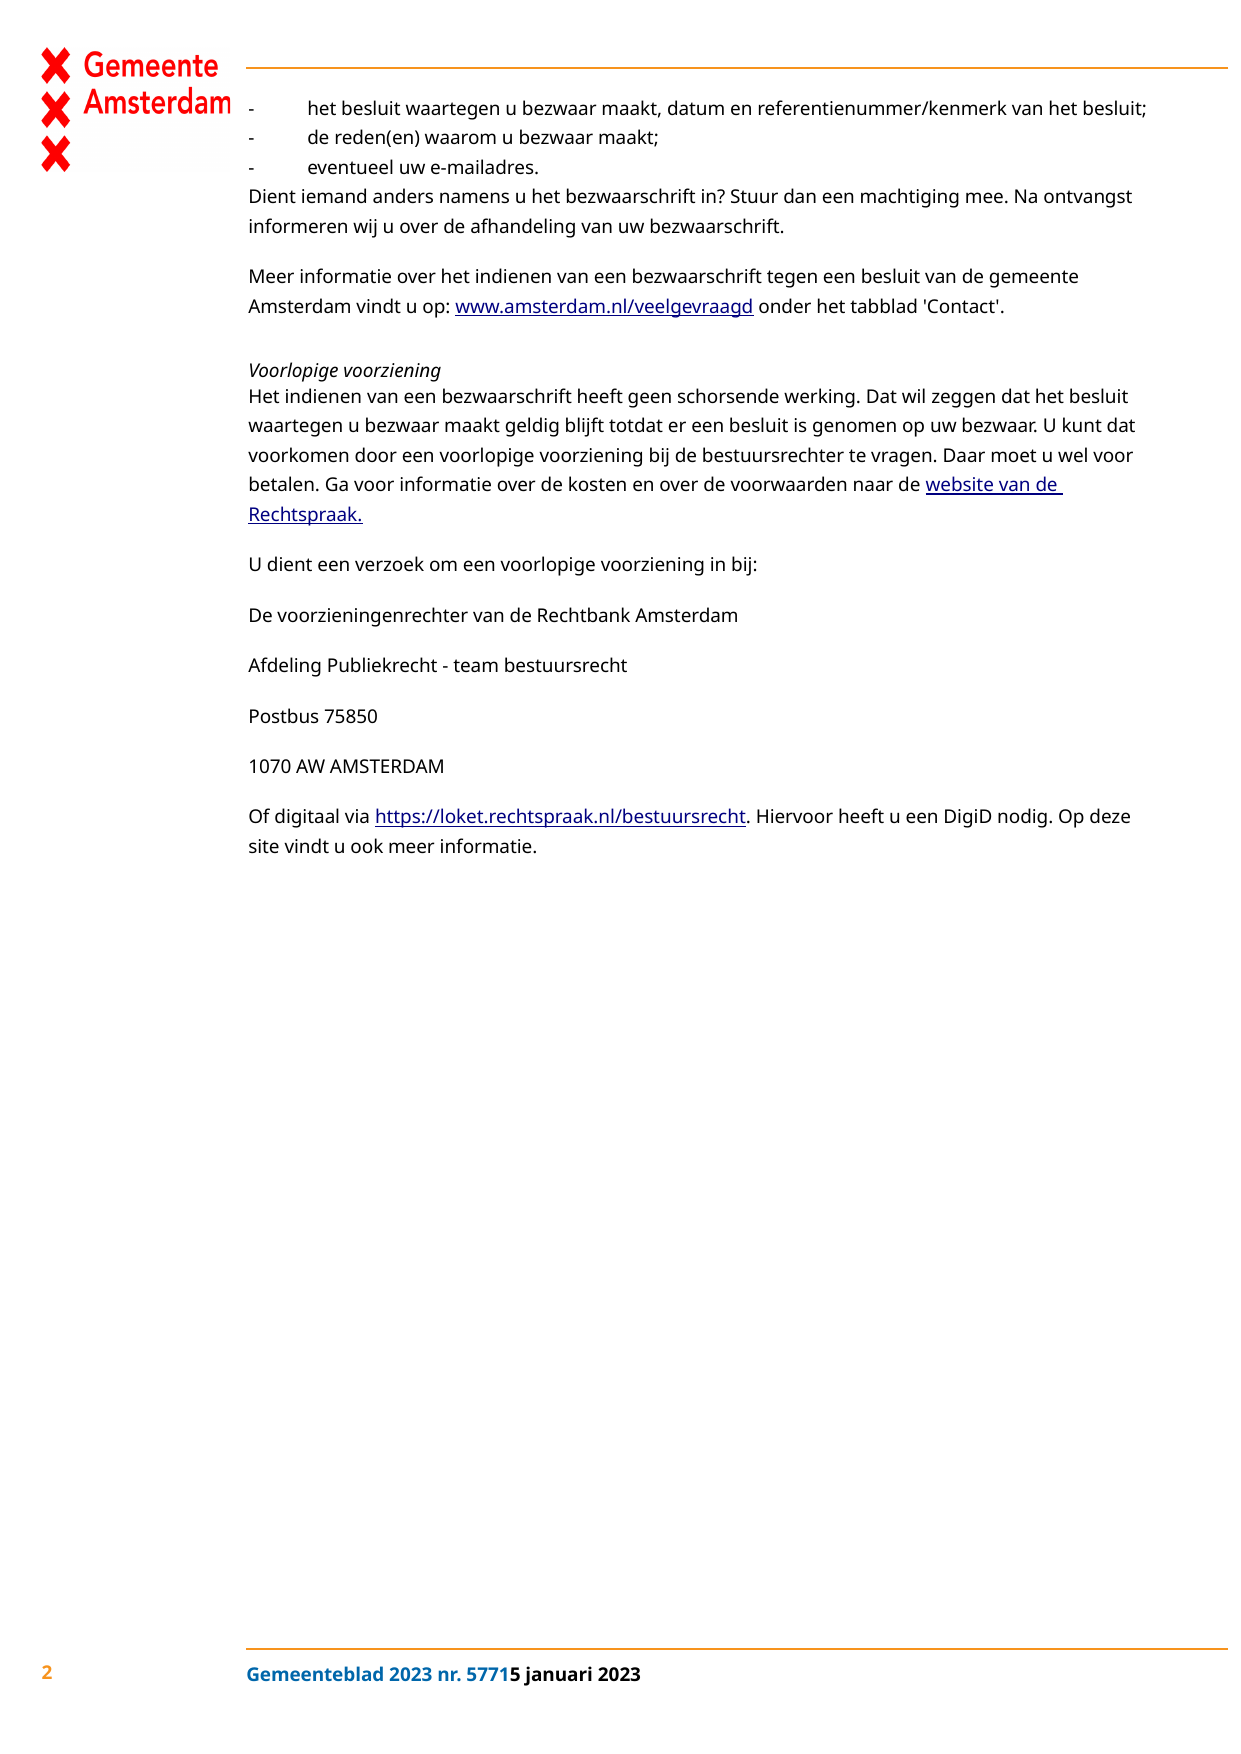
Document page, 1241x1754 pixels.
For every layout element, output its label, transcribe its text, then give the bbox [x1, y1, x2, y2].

text Afdeling Publiekrecht - team bestuursrecht [248, 652, 1152, 678]
list de reden(en) waarom u bezwaar maakt; [248, 124, 1152, 150]
text De voorzieningenrechter van de Rechtbank Amsterdam [248, 602, 1152, 628]
text Dient iemand anders namens u het bezwaarschrift in? Stuur dan een machtiging mee. Na ontvangst informeren wij u over de afhandeling van uw bezwaarschrift. [248, 183, 1152, 239]
text U dient een verzoek om een voorlopige voorziening in bij: [248, 552, 1152, 577]
text Het indienen van een bezwaarschrift heeft geen schorsende werking. Dat wil zeggen dat het besluit waartegen u bezwaar maakt geldig blijft totdat er een besluit is genomen op uw bezwaar. U kunt dat voorkomen door een voorlopige voorziening bij de bestuursrechter te vragen. Daar moet u wel voor betalen. Ga voor informatie over de kosten en over de voorwaarden naar de website van de Rechtspraak. [248, 383, 1152, 527]
text 1070 AW AMSTERDAM [248, 753, 1152, 779]
list het besluit waartegen u bezwaar maakt, datum en referentienummer/kenmerk van het besluit; [248, 95, 1152, 121]
text Of digitaal via https://loket.rechtspraak.nl/bestuursrecht. Hiervoor heeft u een DigiD nodig. Op deze site vindt u ook meer informatie. [248, 804, 1152, 859]
picture [41, 47, 231, 172]
text Voorlopige voorziening [248, 357, 1152, 383]
text Meer informatie over het indienen van een bezwaarschrift tegen een besluit van de gemeente Amsterdam vindt u op: www.amsterdam.nl/veelgevraagd onder het tabblad 'Contact'. [248, 263, 1152, 319]
list eventueel uw e-mailadres. [248, 154, 1152, 180]
text Postbus 75850 [248, 703, 1152, 728]
